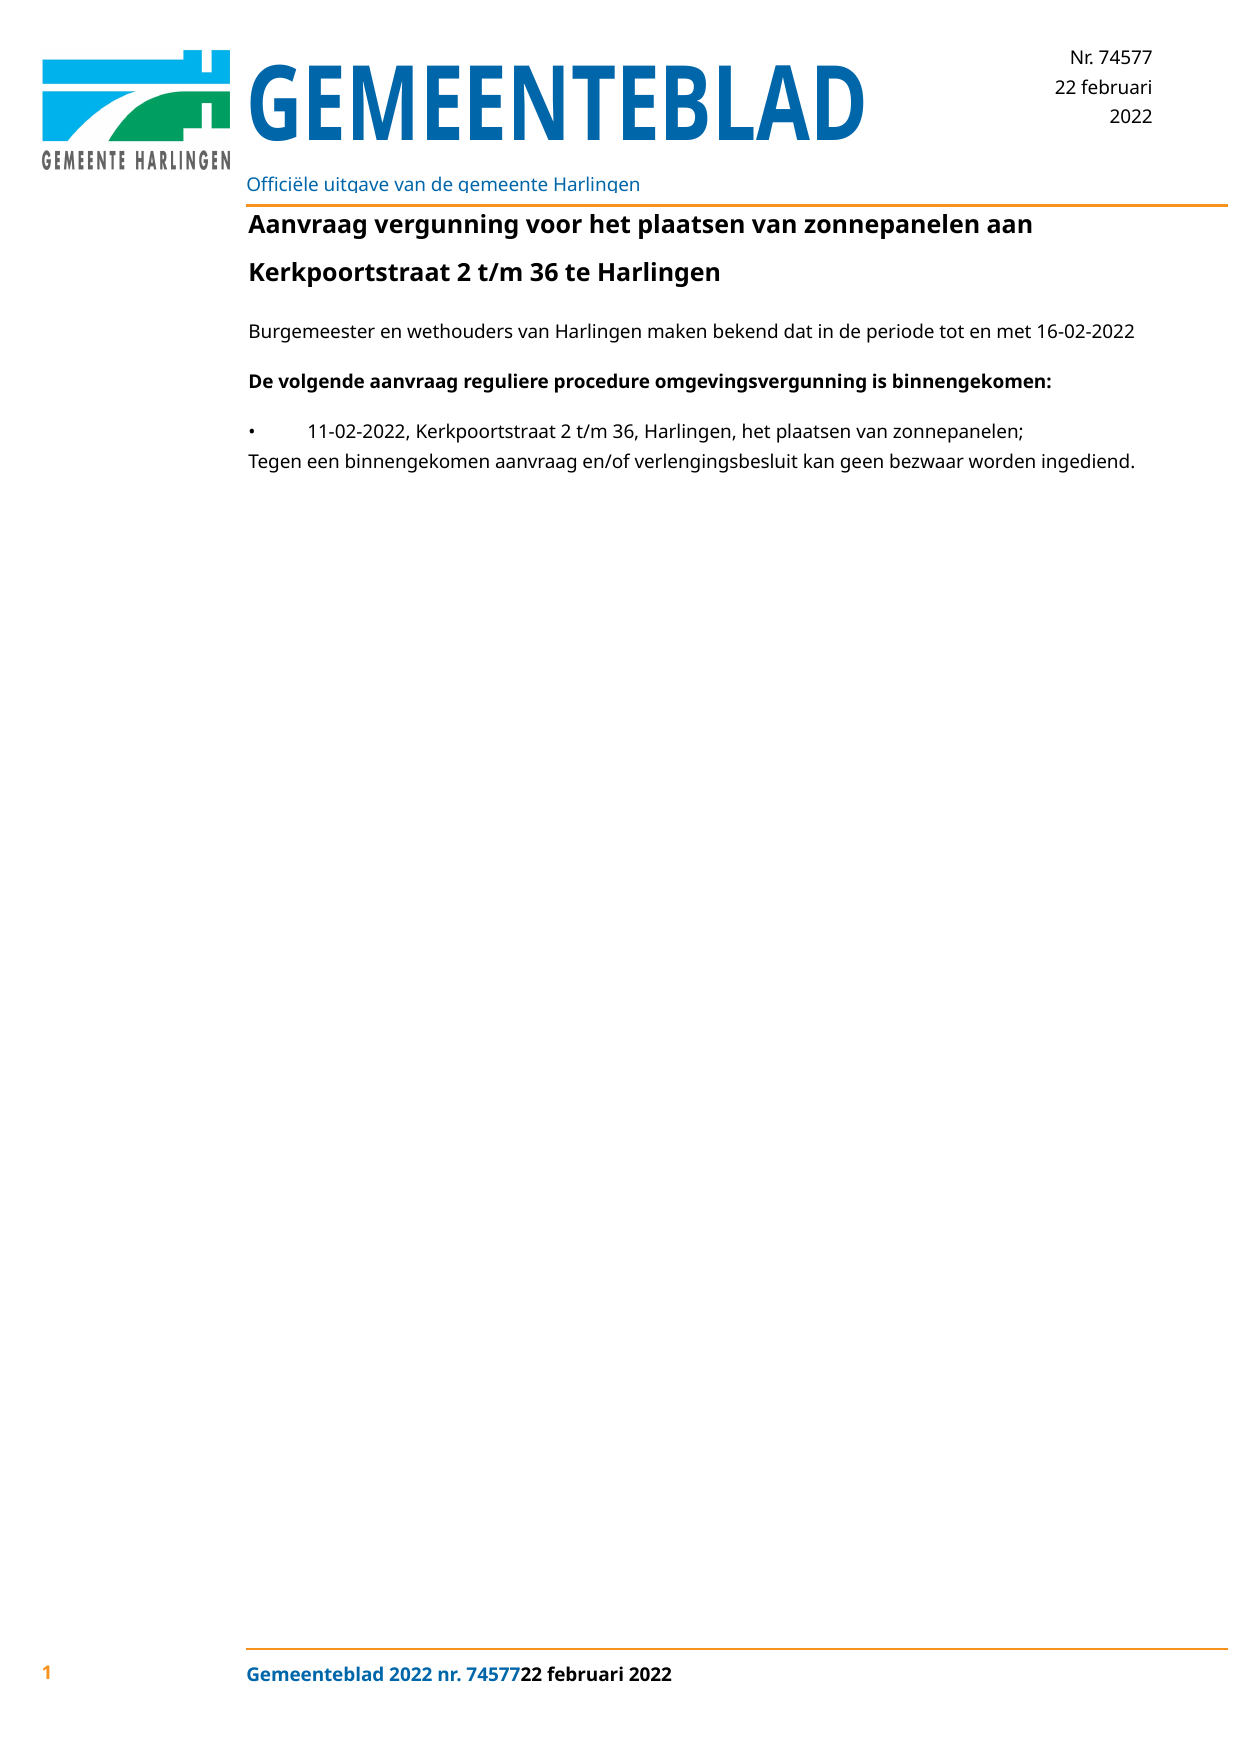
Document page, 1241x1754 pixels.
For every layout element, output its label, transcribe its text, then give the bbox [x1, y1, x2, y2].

text Aanvraag vergunning voor het plaatsen van zonnepanelen aan Kerkpoortstraat 2 t/m 36 te Harlingen [248, 207, 1152, 288]
text Tegen een binnengekomen aanvraag en/of verlengingsbesluit kan geen bezwaar worden ingediend. [248, 448, 1152, 474]
text De volgende aanvraag reguliere procedure omgevingsvergunning is binnengekomen: [248, 368, 1152, 394]
text Burgemeester en wethouders van Harlingen maken bekend dat in de periode tot en met 16-02-2022 [248, 318, 1152, 344]
list 11-02-2022, Kerkpoortstraat 2 t/m 36, Harlingen, het plaatsen van zonnepanelen; [248, 419, 1152, 444]
picture [41, 47, 231, 172]
